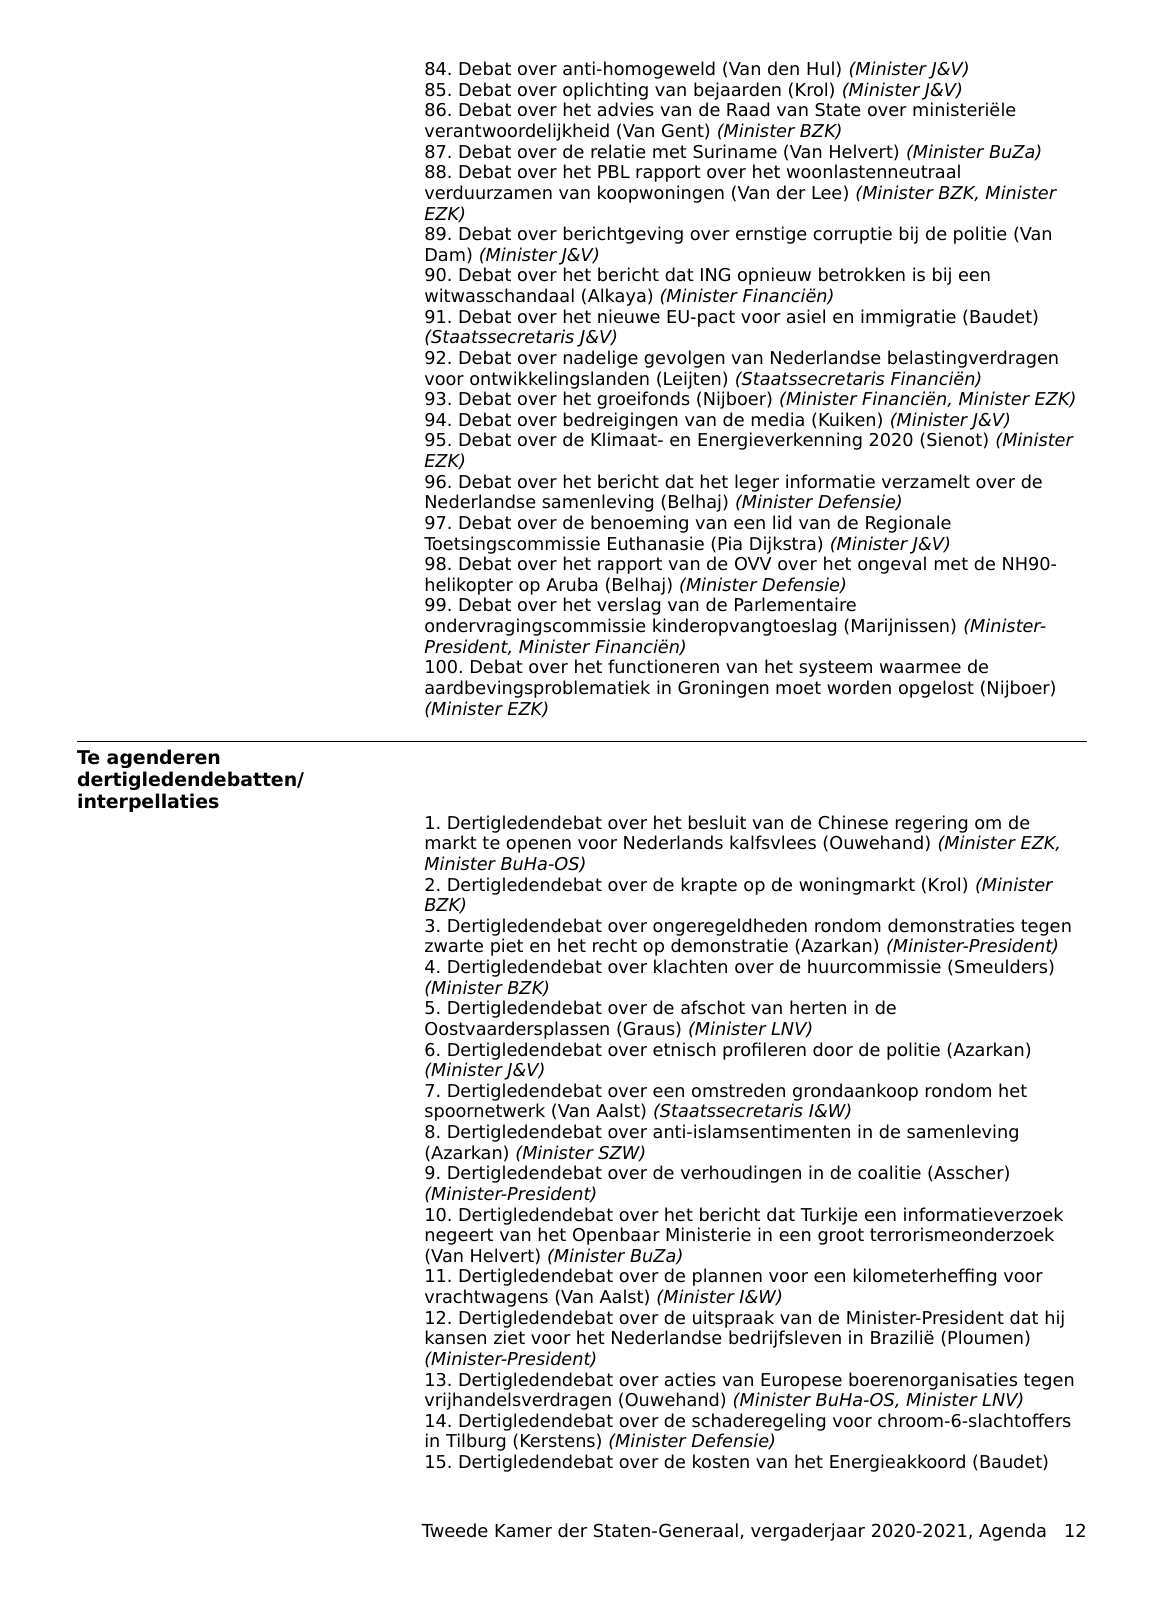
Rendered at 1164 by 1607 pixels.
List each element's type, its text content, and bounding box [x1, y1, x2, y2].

table_cell [77, 998, 401, 1039]
table_cell [401, 957, 418, 998]
table_cell [77, 1122, 401, 1163]
table_cell [77, 307, 401, 348]
table_cell [401, 348, 418, 389]
table_cell 15. Dertigledendebat over de kosten van het Energieakkoord (Baudet) [418, 1452, 1087, 1473]
table_cell 1. Dertigledendebat over het besluit van de Chinese regering om de markt te openen voor Nederlands kalfsvlees (Ouwehand) (Minister EZK, Minister BuHa-OS) [418, 813, 1087, 874]
table_cell [401, 389, 418, 410]
table_cell [77, 410, 401, 430]
table_cell [77, 80, 401, 100]
table_cell 98. Debat over het rapport van de OVV over het ongeval met de NH90-helikopter op Aruba (Belhaj) (Minister Defensie) [418, 554, 1087, 595]
table_cell [401, 1163, 418, 1204]
table_cell 13. Dertigledendebat over acties van Europese boerenorganisaties tegen vrijhandelsverdragen (Ouwehand) (Minister BuHa-OS, Minister LNV) [418, 1370, 1087, 1411]
table_cell 9. Dertigledendebat over de verhoudingen in de coalitie (Asscher) (Minister-President) [418, 1163, 1087, 1204]
table_cell [77, 389, 401, 410]
table_cell [401, 657, 418, 719]
table_cell 94. Debat over bedreigingen van de media (Kuiken) (Minister J&V) [418, 410, 1087, 430]
table_cell [401, 100, 418, 142]
table_cell 99. Debat over het verslag van de Parlementaire ondervragingscommissie kinderopvangtoeslag (Marijnissen) (Minister-President, Minister Financiën) [418, 595, 1087, 657]
table_cell [401, 813, 418, 874]
table_cell [77, 1452, 401, 1473]
table_cell 91. Debat over het nieuwe EU-pact voor asiel en immigratie (Baudet) (Staatssecretaris J&V) [418, 307, 1087, 348]
table_cell [77, 59, 401, 80]
table_cell 3. Dertigledendebat over ongeregeldheden rondom demonstraties tegen zwarte piet en het recht op demonstratie (Azarkan) (Minister-President) [418, 916, 1087, 957]
table_cell [401, 1266, 418, 1308]
table_cell [401, 410, 418, 430]
table_cell 92. Debat over nadelige gevolgen van Nederlandse belastingverdragen voor ontwikkelingslanden (Leijten) (Staatssecretaris Financiën) [418, 348, 1087, 389]
table_cell [77, 430, 401, 472]
table_cell 6. Dertigledendebat over etnisch profileren door de politie (Azarkan) (Minister J&V) [418, 1040, 1087, 1081]
table_header [401, 742, 418, 813]
table_cell [77, 813, 401, 874]
table_header [418, 742, 1087, 813]
table_cell [77, 1040, 401, 1081]
table_cell [401, 162, 418, 224]
table_cell 5. Dertigledendebat over de afschot van herten in de Oostvaardersplassen (Graus) (Minister LNV) [418, 998, 1087, 1039]
table_cell [77, 348, 401, 389]
table_cell [77, 595, 401, 657]
table_cell [401, 307, 418, 348]
table_cell [77, 224, 401, 265]
table_cell 4. Dertigledendebat over klachten over de huurcommissie (Smeulders) (Minister BZK) [418, 957, 1087, 998]
table_cell [401, 224, 418, 265]
table_cell 84. Debat over anti-homogeweld (Van den Hul) (Minister J&V) [418, 59, 1087, 80]
table_cell 85. Debat over oplichting van bejaarden (Krol) (Minister J&V) [418, 80, 1087, 100]
table_cell [77, 162, 401, 224]
table_cell [401, 430, 418, 472]
table_cell [401, 1122, 418, 1163]
table_cell [77, 1411, 401, 1452]
table_cell 93. Debat over het groeifonds (Nijboer) (Minister Financiën, Minister EZK) [418, 389, 1087, 410]
table_cell [77, 554, 401, 595]
table_cell 96. Debat over het bericht dat het leger informatie verzamelt over de Nederlandse samenleving (Belhaj) (Minister Defensie) [418, 472, 1087, 513]
table_cell 8. Dertigledendebat over anti-islamsentimenten in de samenleving (Azarkan) (Minister SZW) [418, 1122, 1087, 1163]
table_cell [401, 1370, 418, 1411]
table_cell [401, 595, 418, 657]
table_cell [401, 472, 418, 513]
table_cell [401, 1040, 418, 1081]
table_cell 2. Dertigledendebat over de krapte op de woningmarkt (Krol) (Minister BZK) [418, 875, 1087, 916]
table_cell 89. Debat over berichtgeving over ernstige corruptie bij de politie (Van Dam) (Minister J&V) [418, 224, 1087, 265]
table_cell [77, 1308, 401, 1369]
table_cell 10. Dertigledendebat over het bericht dat Turkije een informatieverzoek negeert van het Openbaar Ministerie in een groot terrorismeonderzoek (Van Helvert) (Minister BuZa) [418, 1205, 1087, 1266]
table_cell [401, 1452, 418, 1473]
table_cell 7. Dertigledendebat over een omstreden grondaankoop rondom het spoornetwerk (Van Aalst) (Staatssecretaris I&W) [418, 1081, 1087, 1122]
table_cell [401, 1308, 418, 1369]
table_cell [77, 1370, 401, 1411]
table_cell 11. Dertigledendebat over de plannen voor een kilometerheffing voor vrachtwagens (Van Aalst) (Minister I&W) [418, 1266, 1087, 1308]
table_cell 100. Debat over het functioneren van het systeem waarmee de aardbevingsproblematiek in Groningen moet worden opgelost (Nijboer) (Minister EZK) [418, 657, 1087, 719]
table_cell [77, 916, 401, 957]
table_cell [77, 1163, 401, 1204]
table_cell [77, 265, 401, 307]
table_cell [401, 80, 418, 100]
table_cell [401, 513, 418, 554]
table_cell [401, 1411, 418, 1452]
table_cell [401, 916, 418, 957]
table_cell 90. Debat over het bericht dat ING opnieuw betrokken is bij een witwasschandaal (Alkaya) (Minister Financiën) [418, 265, 1087, 307]
table_cell [401, 1205, 418, 1266]
table_cell 86. Debat over het advies van de Raad van State over ministeriële verantwoordelijkheid (Van Gent) (Minister BZK) [418, 100, 1087, 142]
table_cell [77, 1266, 401, 1308]
table_cell [77, 1081, 401, 1122]
table_cell 87. Debat over de relatie met Suriname (Van Helvert) (Minister BuZa) [418, 142, 1087, 162]
table_cell 88. Debat over het PBL rapport over het woonlastenneutraal verduurzamen van koopwoningen (Van der Lee) (Minister BZK, Minister EZK) [418, 162, 1087, 224]
table_cell 14. Dertigledendebat over de schaderegeling voor chroom-6-slachtoffers in Tilburg (Kerstens) (Minister Defensie) [418, 1411, 1087, 1452]
table_cell [401, 554, 418, 595]
table_cell [401, 1081, 418, 1122]
table_cell 95. Debat over de Klimaat- en Energieverkenning 2020 (Sienot) (Minister EZK) [418, 430, 1087, 472]
table_cell [401, 142, 418, 162]
table_cell [77, 472, 401, 513]
table_cell 12. Dertigledendebat over de uitspraak van de Minister-President dat hij kansen ziet voor het Nederlandse bedrijfsleven in Brazilië (Ploumen) (Minister-President) [418, 1308, 1087, 1369]
table_cell [77, 957, 401, 998]
table_header Te agenderen dertigledendebatten/ interpellaties [77, 742, 401, 813]
table_cell [401, 875, 418, 916]
table_cell [401, 998, 418, 1039]
table_cell [77, 142, 401, 162]
table_cell 97. Debat over de benoeming van een lid van de Regionale Toetsingscommissie Euthanasie (Pia Dijkstra) (Minister J&V) [418, 513, 1087, 554]
table_cell [77, 657, 401, 719]
table_cell [77, 1205, 401, 1266]
table_cell [77, 513, 401, 554]
table_cell [401, 59, 418, 80]
table_cell [401, 265, 418, 307]
table_cell [77, 100, 401, 142]
table_cell [77, 875, 401, 916]
